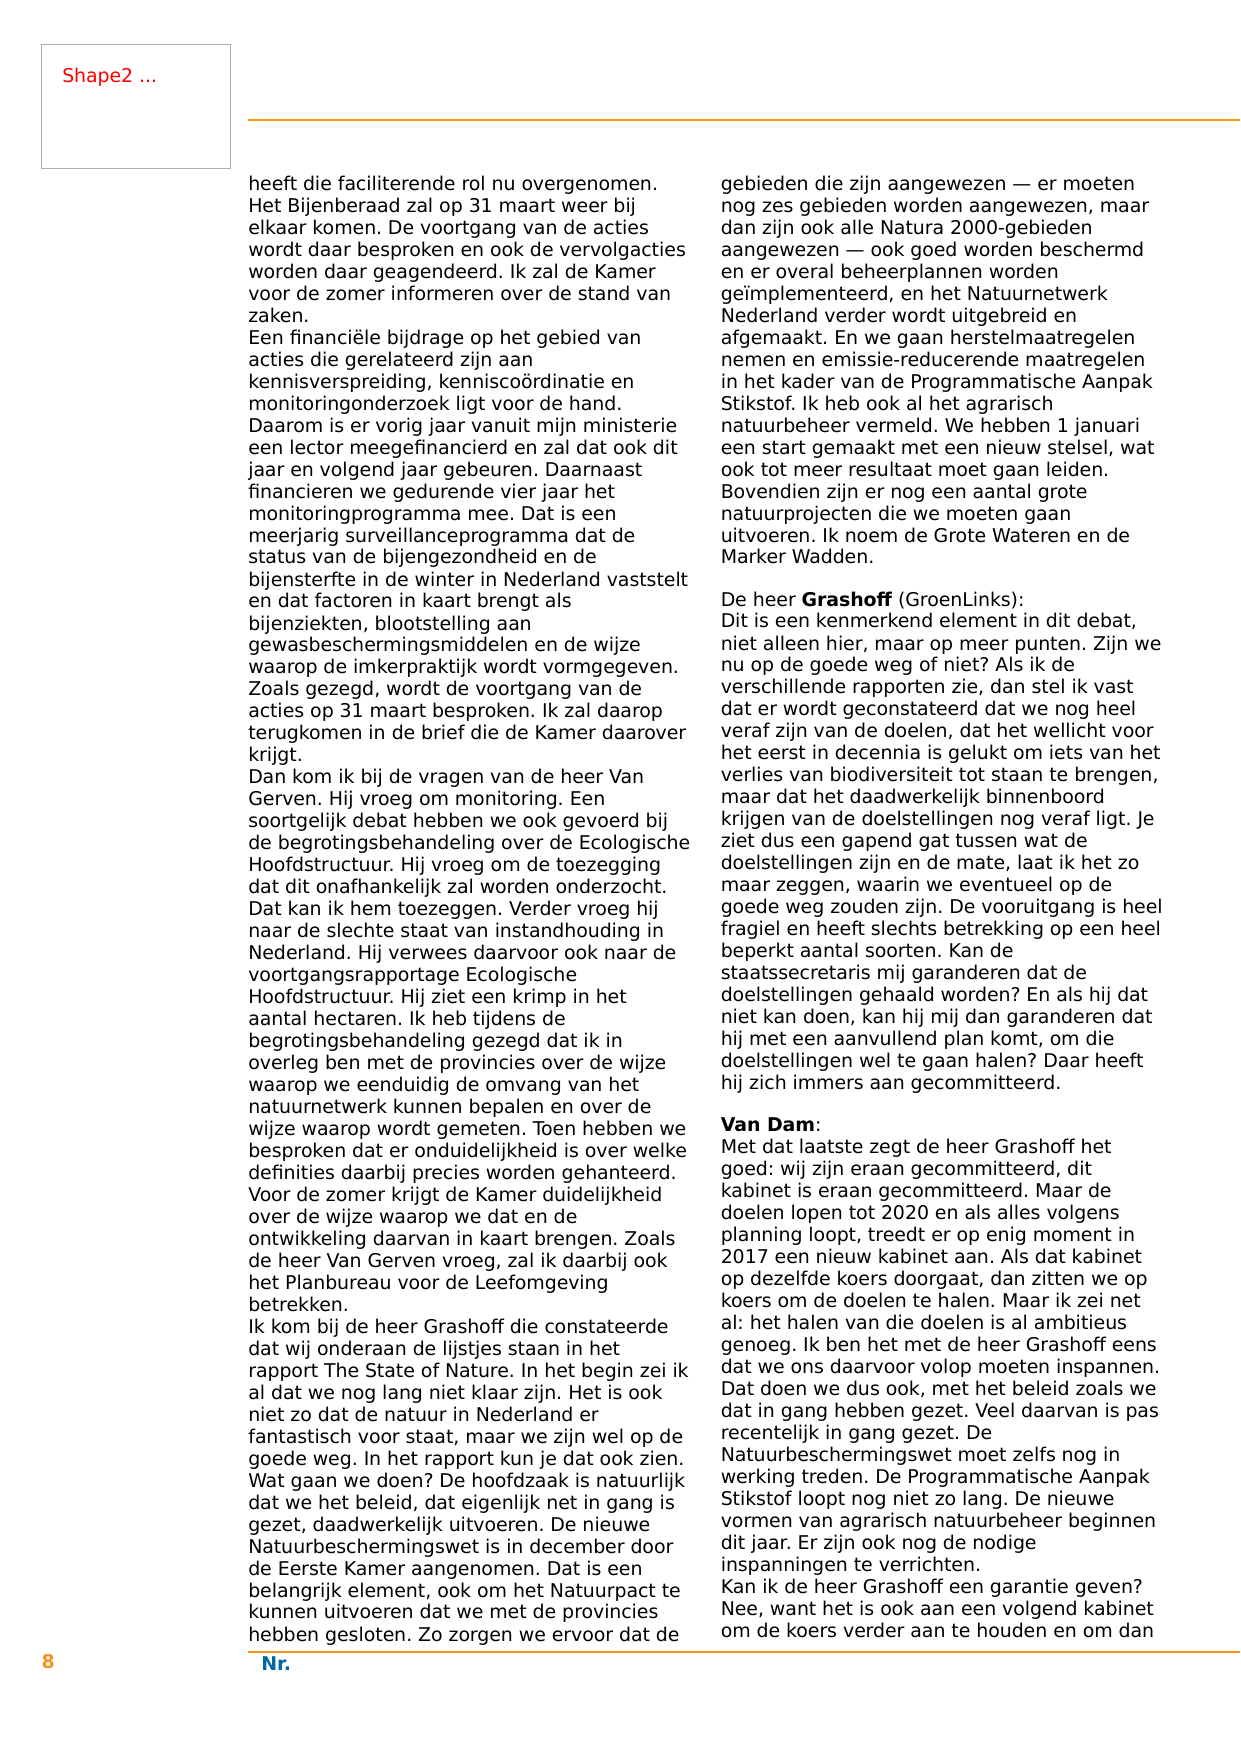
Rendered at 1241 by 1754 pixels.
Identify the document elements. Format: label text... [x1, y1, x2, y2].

text gebieden die zijn aangewezen — er moeten nog zes gebieden worden aangewezen, maar dan zijn ook alle Natura 2000-gebieden aangewezen — ook goed worden beschermd en er overal beheerplannen worden geïmplementeerd, en het Natuurnetwerk Nederland verder wordt uitgebreid en afgemaakt. En we gaan herstelmaatregelen nemen en emissie-reducerende maatregelen in het kader van de Programmatische Aanpak Stikstof. Ik heb ook al het agrarisch natuurbeheer vermeld. We hebben 1 januari een start gemaakt met een nieuw stelsel, wat ook tot meer resultaat moet gaan leiden. Bovendien zijn er nog een aantal grote natuurprojecten die we moeten gaan uitvoeren. Ik noem de Grote Wateren en de Marker Wadden. [721, 173, 1163, 568]
text Een financiële bijdrage op het gebied van acties die gerelateerd zijn aan kennisverspreiding, kenniscoördinatie en monitoringonderzoek ligt voor de hand. Daarom is er vorig jaar vanuit mijn ministerie een lector meegefinancierd en zal dat ook dit jaar en volgend jaar gebeuren. Daarnaast financieren we gedurende vier jaar het monitoringprogramma mee. Dat is een meerjarig surveillanceprogramma dat de status van de bijengezondheid en de bijensterfte in de winter in Nederland vaststelt en dat factoren in kaart brengt als bijenziekten, blootstelling aan gewasbeschermingsmiddelen en de wijze waarop de imkerpraktijk wordt vormgegeven. Zoals gezegd, wordt de voortgang van de acties op 31 maart besproken. Ik zal daarop terugkomen in de brief die de Kamer daarover krijgt. [248, 327, 691, 766]
text Dit is een kenmerkend element in dit debat, niet alleen hier, maar op meer punten. Zijn we nu op de goede weg of niet? Als ik de verschillende rapporten zie, dan stel ik vast dat er wordt geconstateerd dat we nog heel veraf zijn van de doelen, dat het wellicht voor het eerst in decennia is gelukt om iets van het verlies van biodiversiteit tot staan te brengen, maar dat het daadwerkelijk binnenboord krijgen van de doelstellingen nog veraf ligt. Je ziet dus een gapend gat tussen wat de doelstellingen zijn en de mate, laat ik het zo maar zeggen, waarin we eventueel op de goede weg zouden zijn. De vooruitgang is heel fragiel en heeft slechts betrekking op een heel beperkt aantal soorten. Kan de staatssecretaris mij garanderen dat de doelstellingen gehaald worden? En als hij dat niet kan doen, kan hij mij dan garanderen dat hij met een aanvullend plan komt, om die doelstellingen wel te gaan halen? Daar heeft hij zich immers aan gecommitteerd. [721, 610, 1163, 1094]
text heeft die faciliterende rol nu overgenomen. Het Bijenberaad zal op 31 maart weer bij elkaar komen. De voortgang van de acties wordt daar besproken en ook de vervolgacties worden daar geagendeerd. Ik zal de Kamer voor de zomer informeren over de stand van zaken. [248, 173, 691, 327]
text Met dat laatste zegt de heer Grashoff het goed: wij zijn eraan gecommitteerd, dit kabinet is eraan gecommitteerd. Maar de doelen lopen tot 2020 en als alles volgens planning loopt, treedt er op enig moment in 2017 een nieuw kabinet aan. Als dat kabinet op dezelfde koers doorgaat, dan zitten we op koers om de doelen te halen. Maar ik zei net al: het halen van die doelen is al ambitieus genoeg. Ik ben het met de heer Grashoff eens dat we ons daarvoor volop moeten inspannen. Dat doen we dus ook, met het beleid zoals we dat in gang hebben gezet. Veel daarvan is pas recentelijk in gang gezet. De Natuurbeschermingswet moet zelfs nog in werking treden. De Programmatische Aanpak Stikstof loopt nog niet zo lang. De nieuwe vormen van agrarisch natuurbeheer beginnen dit jaar. Er zijn ook nog de nodige inspanningen te verrichten. [721, 1136, 1163, 1576]
text Van Dam: [721, 1114, 1163, 1136]
text De heer Grashoff (GroenLinks): [721, 588, 1163, 610]
text Dan kom ik bij de vragen van de heer Van Gerven. Hij vroeg om monitoring. Een soortgelijk debat hebben we ook gevoerd bij de begrotingsbehandeling over de Ecologische Hoofdstructuur. Hij vroeg om de toezegging dat dit onafhankelijk zal worden onderzocht. Dat kan ik hem toezeggen. Verder vroeg hij naar de slechte staat van instandhouding in Nederland. Hij verwees daarvoor ook naar de voortgangsrapportage Ecologische Hoofdstructuur. Hij ziet een krimp in het aantal hectaren. Ik heb tijdens de begrotingsbehandeling gezegd dat ik in overleg ben met de provincies over de wijze waarop we eenduidig de omvang van het natuurnetwerk kunnen bepalen en over de wijze waarop wordt gemeten. Toen hebben we besproken dat er onduidelijkheid is over welke definities daarbij precies worden gehanteerd. Voor de zomer krijgt de Kamer duidelijkheid over de wijze waarop we dat en de ontwikkeling daarvan in kaart brengen. Zoals de heer Van Gerven vroeg, zal ik daarbij ook het Planbureau voor de Leefomgeving betrekken. [248, 766, 691, 1316]
text Ik kom bij de heer Grashoff die constateerde dat wij onderaan de lijstjes staan in het rapport The State of Nature. In het begin zei ik al dat we nog lang niet klaar zijn. Het is ook niet zo dat de natuur in Nederland er fantastisch voor staat, maar we zijn wel op de goede weg. In het rapport kun je dat ook zien. Wat gaan we doen? De hoofdzaak is natuurlijk dat we het beleid, dat eigenlijk net in gang is gezet, daadwerkelijk uitvoeren. De nieuwe Natuurbeschermingswet is in december door de Eerste Kamer aangenomen. Dat is een belangrijk element, ook om het Natuurpact te kunnen uitvoeren dat we met de provincies hebben gesloten. Zo zorgen we ervoor dat de [248, 1316, 691, 1645]
text Kan ik de heer Grashoff een garantie geven? Nee, want het is ook aan een volgend kabinet om de koers verder aan te houden en om dan [721, 1576, 1163, 1641]
